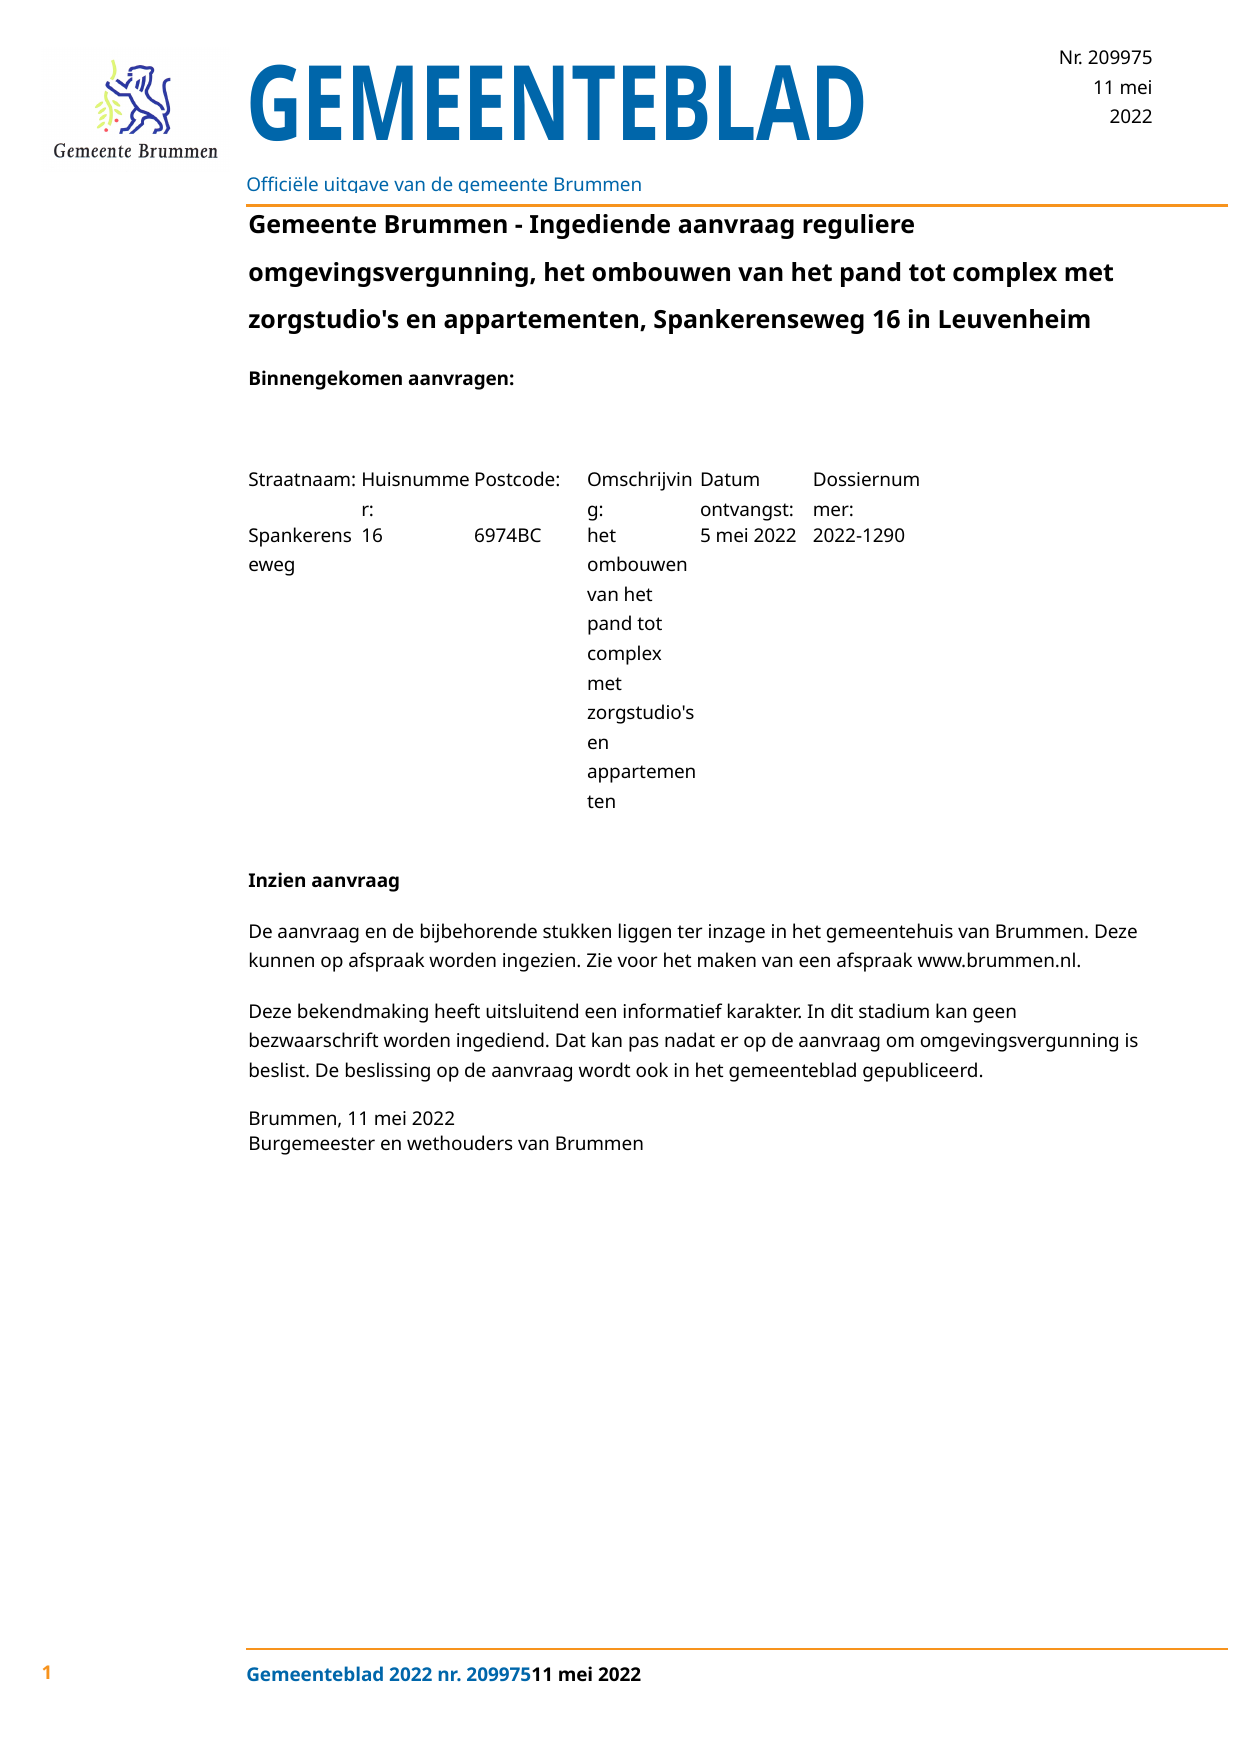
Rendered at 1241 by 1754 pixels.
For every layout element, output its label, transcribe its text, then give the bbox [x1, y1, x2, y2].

table_cell 16 [361, 522, 474, 814]
table_header Datum ontvangst: [700, 466, 813, 522]
picture [41, 47, 231, 172]
table_cell [1039, 522, 1152, 814]
text Binnengekomen aanvragen: [248, 366, 1152, 391]
table_header [1039, 466, 1152, 522]
table_header Huisnummer: [361, 466, 474, 522]
table_cell [926, 522, 1038, 814]
table_cell 5 mei 2022 [700, 522, 813, 814]
text Burgemeester en wethouders van Brummen [248, 1131, 1152, 1156]
text Inzien aanvraag [248, 867, 1152, 893]
table_cell Spankerenseweg [248, 522, 361, 814]
text Brummen, 11 mei 2022 [248, 1105, 1152, 1131]
table_header Postcode: [474, 466, 587, 522]
text Deze bekendmaking heeft uitsluitend een informatief karakter. In dit stadium kan geen bezwaarschrift worden ingediend. Dat kan pas nadat er op de aanvraag om omgevingsvergunning is beslist. De beslissing op de aanvraag wordt ook in het gemeenteblad gepubliceerd. [248, 998, 1152, 1083]
table_cell het ombouwen van het pand tot complex met zorgstudio's en appartementen [587, 522, 700, 814]
text Gemeente Brummen - Ingediende aanvraag reguliere omgevingsvergunning, het ombouwen van het pand tot complex met zorgstudio's en appartementen, Spankerenseweg 16 in Leuvenheim [248, 207, 1152, 336]
text De aanvraag en de bijbehorende stukken liggen ter inzage in het gemeentehuis van Brummen. Deze kunnen op afspraak worden ingezien. Zie voor het maken van een afspraak www.brummen.nl. [248, 918, 1152, 973]
table_header Dossiernummer: [813, 466, 926, 522]
table_header Straatnaam: [248, 466, 361, 522]
table_cell 6974BC [474, 522, 587, 814]
table_header Omschrijving: [587, 466, 700, 522]
table_cell 2022-1290 [813, 522, 926, 814]
table_header [926, 466, 1038, 522]
